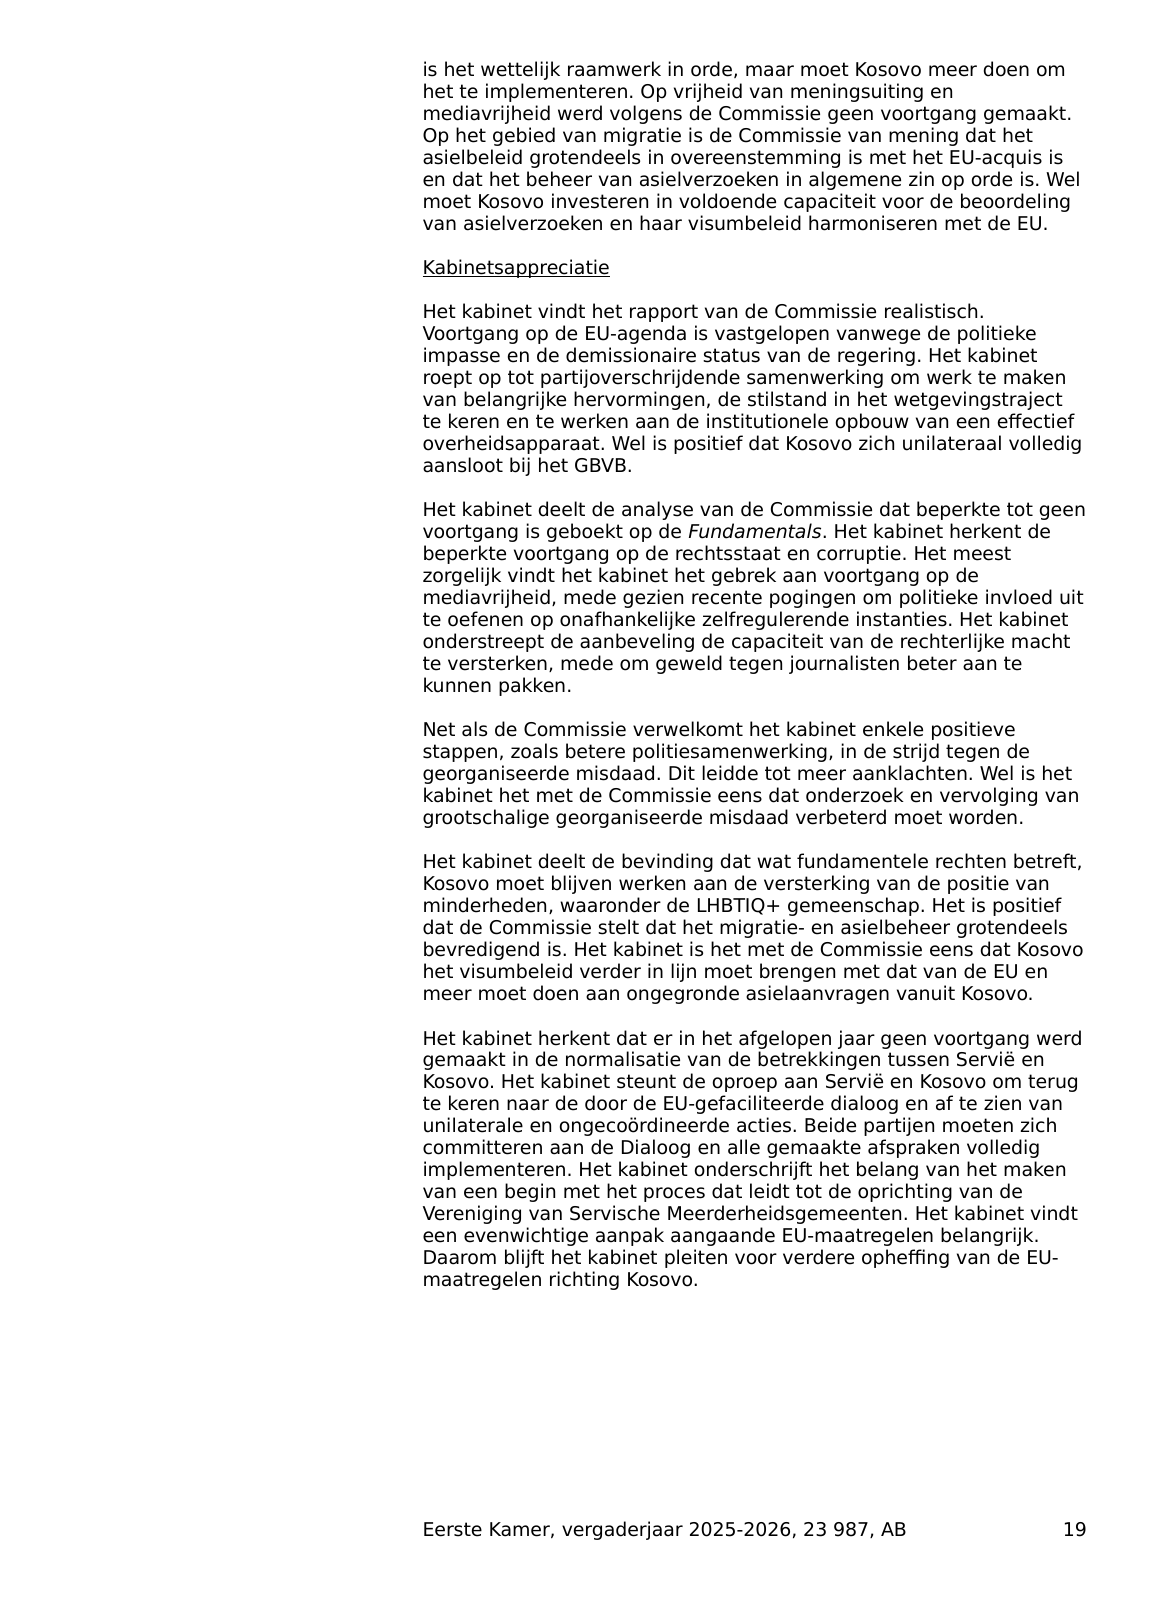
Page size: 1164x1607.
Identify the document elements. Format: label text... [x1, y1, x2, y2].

text Het kabinet deelt de bevinding dat wat fundamentele rechten betreft, Kosovo moet blijven werken aan de versterking van de positie van minderheden, waaronder de LHBTIQ+ gemeenschap. Het is positief dat de Commissie stelt dat het migratie- en asielbeheer grotendeels bevredigend is. Het kabinet is het met de Commissie eens dat Kosovo het visumbeleid verder in lijn moet brengen met dat van de EU en meer moet doen aan ongegronde asielaanvragen vanuit Kosovo. [422, 851, 1087, 1005]
text Het kabinet herkent dat er in het afgelopen jaar geen voortgang werd gemaakt in de normalisatie van de betrekkingen tussen Servië en Kosovo. Het kabinet steunt de oproep aan Servië en Kosovo om terug te keren naar de door de EU-gefaciliteerde dialoog en af te zien van unilaterale en ongecoördineerde acties. Beide partijen moeten zich committeren aan de Dialoog en alle gemaakte afspraken volledig implementeren. Het kabinet onderschrijft het belang van het maken van een begin met het proces dat leidt tot de oprichting van de Vereniging van Servische Meerderheidsgemeenten. Het kabinet vindt een evenwichtige aanpak aangaande EU-maatregelen belangrijk. Daarom blijft het kabinet pleiten voor verdere opheffing van de EU-maatregelen richting Kosovo. [422, 1027, 1087, 1291]
text is het wettelijk raamwerk in orde, maar moet Kosovo meer doen om het te implementeren. Op vrijheid van meningsuiting en mediavrijheid werd volgens de Commissie geen voortgang gemaakt. Op het gebied van migratie is de Commissie van mening dat het asielbeleid grotendeels in overeenstemming is met het EU-acquis is en dat het beheer van asielverzoeken in algemene zin op orde is. Wel moet Kosovo investeren in voldoende capaciteit voor de beoordeling van asielverzoeken en haar visumbeleid harmoniseren met de EU. [422, 59, 1087, 235]
text Het kabinet vindt het rapport van de Commissie realistisch. Voortgang op de EU-agenda is vastgelopen vanwege de politieke impasse en de demissionaire status van de regering. Het kabinet roept op tot partijoverschrijdende samenwerking om werk te maken van belangrijke hervormingen, de stilstand in het wetgevingstraject te keren en te werken aan de institutionele opbouw van een effectief overheidsapparaat. Wel is positief dat Kosovo zich unilateraal volledig aansloot bij het GBVB. [422, 301, 1087, 477]
text Het kabinet deelt de analyse van de Commissie dat beperkte tot geen voortgang is geboekt op de Fundamentals. Het kabinet herkent de beperkte voortgang op de rechtsstaat en corruptie. Het meest zorgelijk vindt het kabinet het gebrek aan voortgang op de mediavrijheid, mede gezien recente pogingen om politieke invloed uit te oefenen op onafhankelijke zelfregulerende instanties. Het kabinet onderstreept de aanbeveling de capaciteit van de rechterlijke macht te versterken, mede om geweld tegen journalisten beter aan te kunnen pakken. [422, 499, 1087, 697]
text Net als de Commissie verwelkomt het kabinet enkele positieve stappen, zoals betere politiesamenwerking, in de strijd tegen de georganiseerde misdaad. Dit leidde tot meer aanklachten. Wel is het kabinet het met de Commissie eens dat onderzoek en vervolging van grootschalige georganiseerde misdaad verbeterd moet worden. [422, 719, 1087, 829]
subtitle Kabinetsappreciatie [422, 257, 1087, 279]
